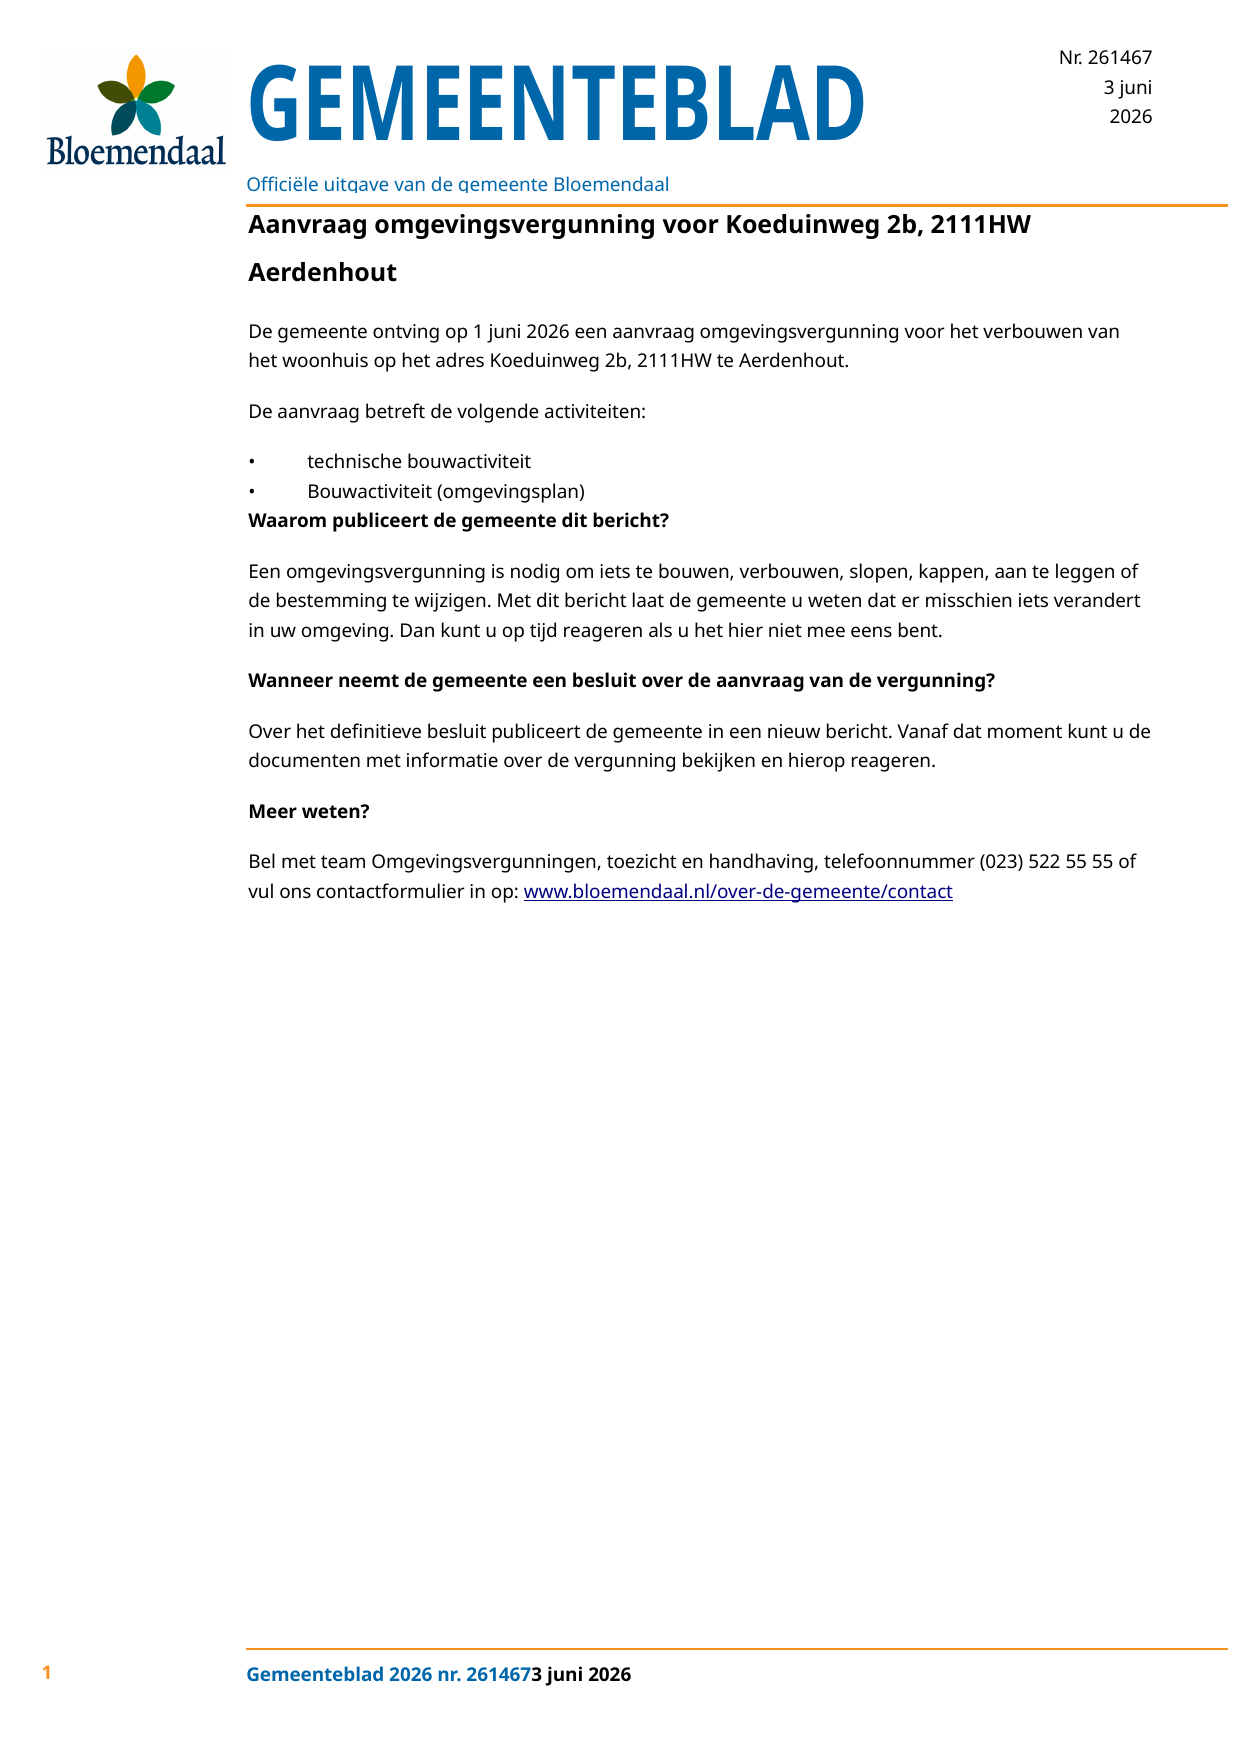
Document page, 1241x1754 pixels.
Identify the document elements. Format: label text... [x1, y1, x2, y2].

list technische bouwactiviteit [248, 448, 1152, 474]
text De aanvraag betreft de volgende activiteiten: [248, 398, 1152, 424]
text Waarom publiceert de gemeente dit bericht? [248, 507, 1152, 533]
text Over het definitieve besluit publiceert de gemeente in een nieuw bericht. Vanaf dat moment kunt u de documenten met informatie over de vergunning bekijken en hierop reageren. [248, 718, 1152, 773]
text Aanvraag omgevingsvergunning voor Koeduinweg 2b, 2111HW Aerdenhout [248, 207, 1152, 288]
text Meer weten? [248, 798, 1152, 824]
picture [41, 47, 231, 172]
list Bouwactiviteit (omgevingsplan) [248, 478, 1152, 504]
text Wanneer neemt de gemeente een besluit over de aanvraag van de vergunning? [248, 667, 1152, 693]
text Bel met team Omgevingsvergunningen, toezicht en handhaving, telefoonnummer (023) 522 55 55 of vul ons contactformulier in op: www.bloemendaal.nl/over-de-gemeente/contact [248, 848, 1152, 904]
text Een omgevingsvergunning is nodig om iets te bouwen, verbouwen, slopen, kappen, aan te leggen of de bestemming te wijzigen. Met dit bericht laat de gemeente u weten dat er misschien iets verandert in uw omgeving. Dan kunt u op tijd reageren als u het hier niet mee eens bent. [248, 558, 1152, 643]
text De gemeente ontving op 1 juni 2026 een aanvraag omgevingsvergunning voor het verbouwen van het woonhuis op het adres Koeduinweg 2b, 2111HW te Aerdenhout. [248, 318, 1152, 373]
